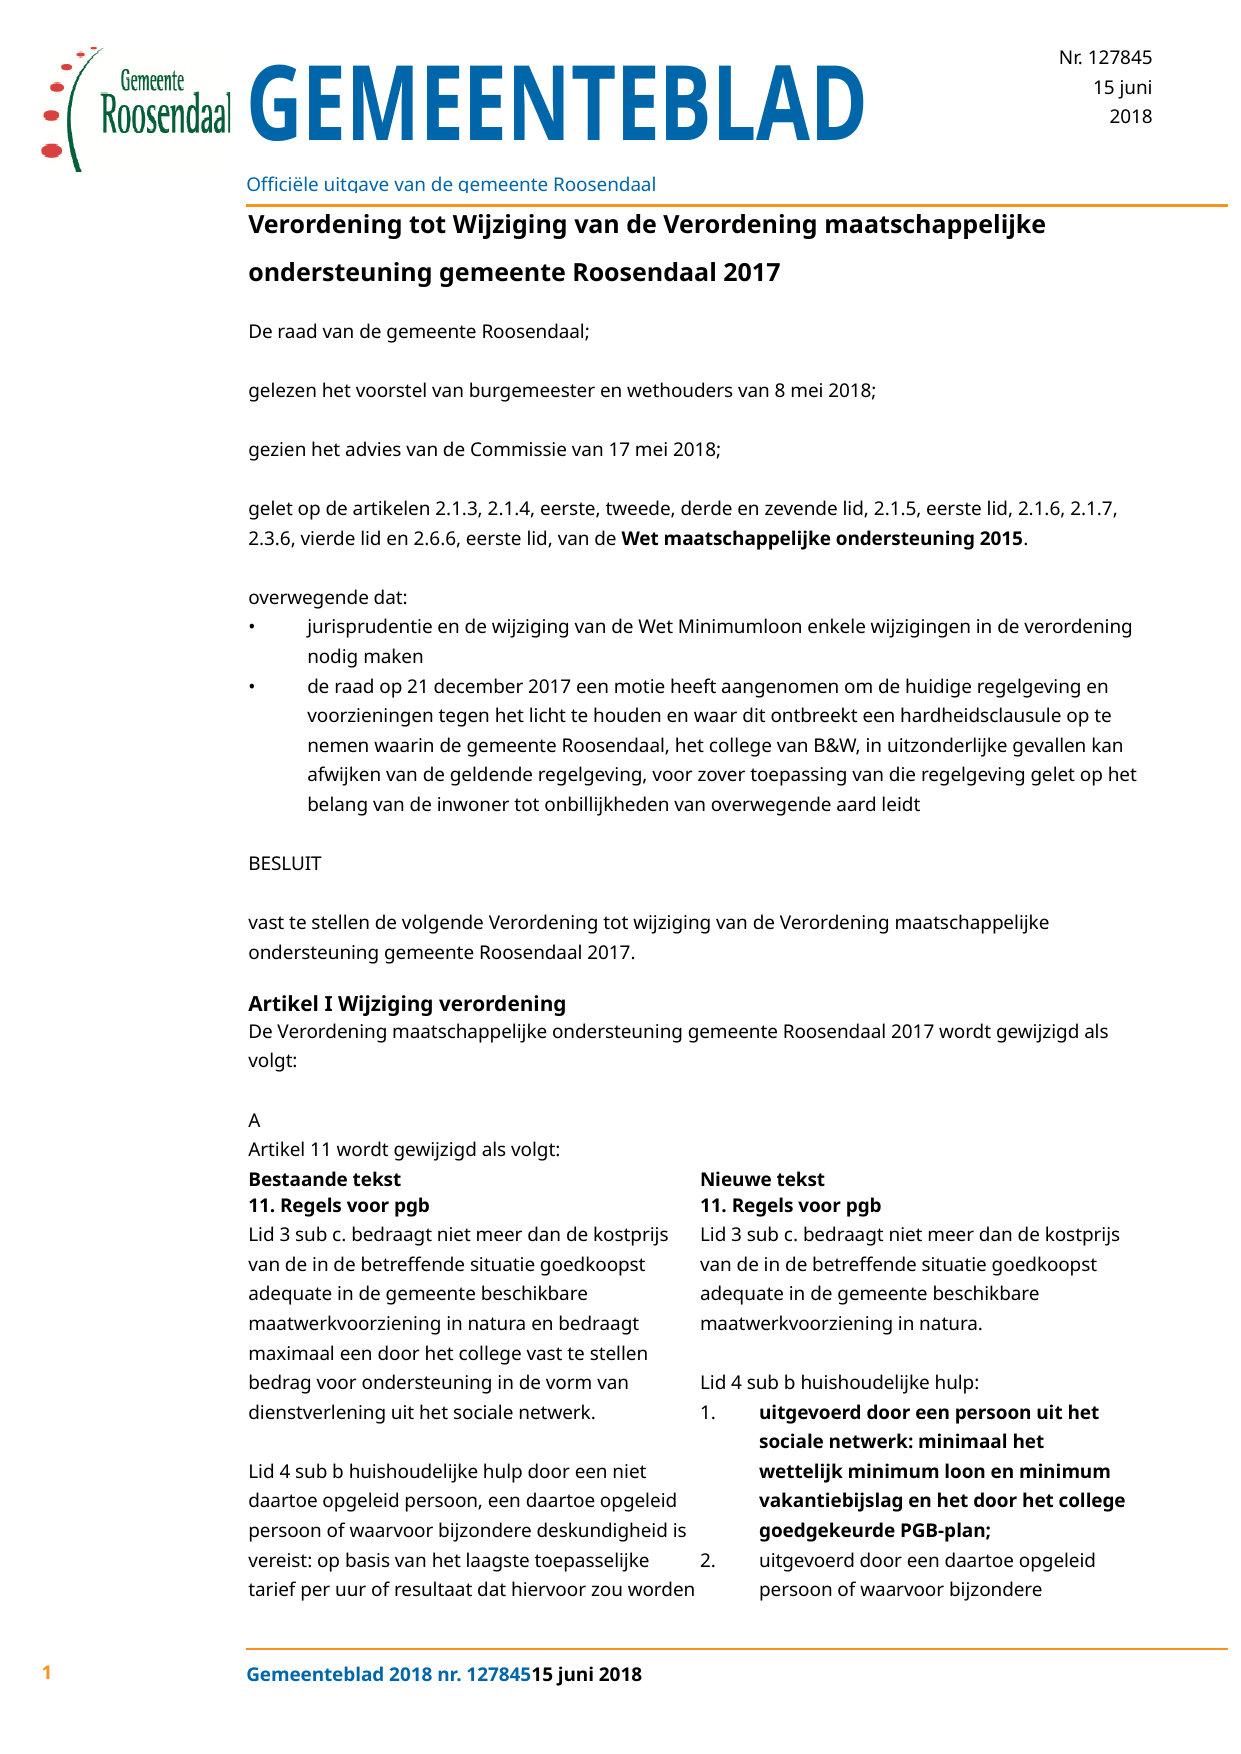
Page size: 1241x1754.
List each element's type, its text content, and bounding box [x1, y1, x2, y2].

text vast te stellen de volgende Verordening tot wijziging van de Verordening maatschappelijke ondersteuning gemeente Roosendaal 2017. [248, 909, 1152, 965]
text gelezen het voorstel van burgemeester en wethouders van 8 mei 2018; [248, 377, 1152, 403]
list jurisprudentie en de wijziging van de Wet Minimumloon enkele wijzigingen in de verordening nodig maken [248, 614, 1152, 669]
list de raad op 21 december 2017 een motie heeft aangenomen om de huidige regelgeving en voorzieningen tegen het licht te houden en waar dit ontbreekt een hardheidsclausule op te nemen waarin de gemeente Roosendaal, het college van B&W, in uitzonderlijke gevallen kan afwijken van de geldende regelgeving, voor zover toepassing van die regelgeving gelet op het belang van de inwoner tot onbillijkheden van overwegende aard leidt [248, 673, 1152, 817]
text gezien het advies van de Commissie van 17 mei 2018; [248, 436, 1152, 462]
text Verordening tot Wijziging van de Verordening maatschappelijke ondersteuning gemeente Roosendaal 2017 [248, 207, 1152, 288]
text De raad van de gemeente Roosendaal; [248, 318, 1152, 344]
text Artikel 11 wordt gewijzigd als volgt: [248, 1136, 1152, 1162]
table_header Nieuwe tekst [700, 1166, 1152, 1192]
text Artikel I Wijziging verordening [248, 989, 1152, 1018]
picture [41, 47, 231, 172]
text BESLUIT [248, 850, 1152, 876]
text A [248, 1107, 1152, 1132]
table_cell 11. Regels voor pgb Lid 3 sub c. bedraagt niet meer dan de kostprijs van de in de betreffende situatie goedkoopst adequate in de gemeente beschikbare maatwerkvoorziening in natura en bedraagt maximaal een door het college vast te stellen bedrag voor ondersteuning in de vorm van dienstverlening uit het sociale netwerk. Lid 4 sub b huishoudelijke hulp door een niet daartoe opgeleid persoon, een daartoe opgeleid persoon of waarvoor bijzondere deskundigheid is vereist: op basis van het laagste toepasselijke tarief per uur of resultaat dat hiervoor zou worden [248, 1192, 700, 1602]
text De Verordening maatschappelijke ondersteuning gemeente Roosendaal 2017 wordt gewijzigd als volgt: [248, 1018, 1152, 1073]
table_header Bestaande tekst [248, 1166, 700, 1192]
table_cell 11. Regels voor pgb Lid 3 sub c. bedraagt niet meer dan de kostprijs van de in de betreffende situatie goedkoopst adequate in de gemeente beschikbare maatwerkvoorziening in natura. Lid 4 sub b huishoudelijke hulp: uitgevoerd door een persoon uit het sociale netwerk: minimaal het wettelijk minimum loon en minimum vakantiebijslag en het door het college goedgekeurde PGB-plan; uitgevoerd door een daartoe opgeleid persoon of waarvoor bijzondere [700, 1192, 1152, 1602]
text overwegende dat: [248, 584, 1152, 610]
text gelet op de artikelen 2.1.3, 2.1.4, eerste, tweede, derde en zevende lid, 2.1.5, eerste lid, 2.1.6, 2.1.7, 2.3.6, vierde lid en 2.6.6, eerste lid, van de Wet maatschappelijke ondersteuning 2015. [248, 495, 1152, 551]
